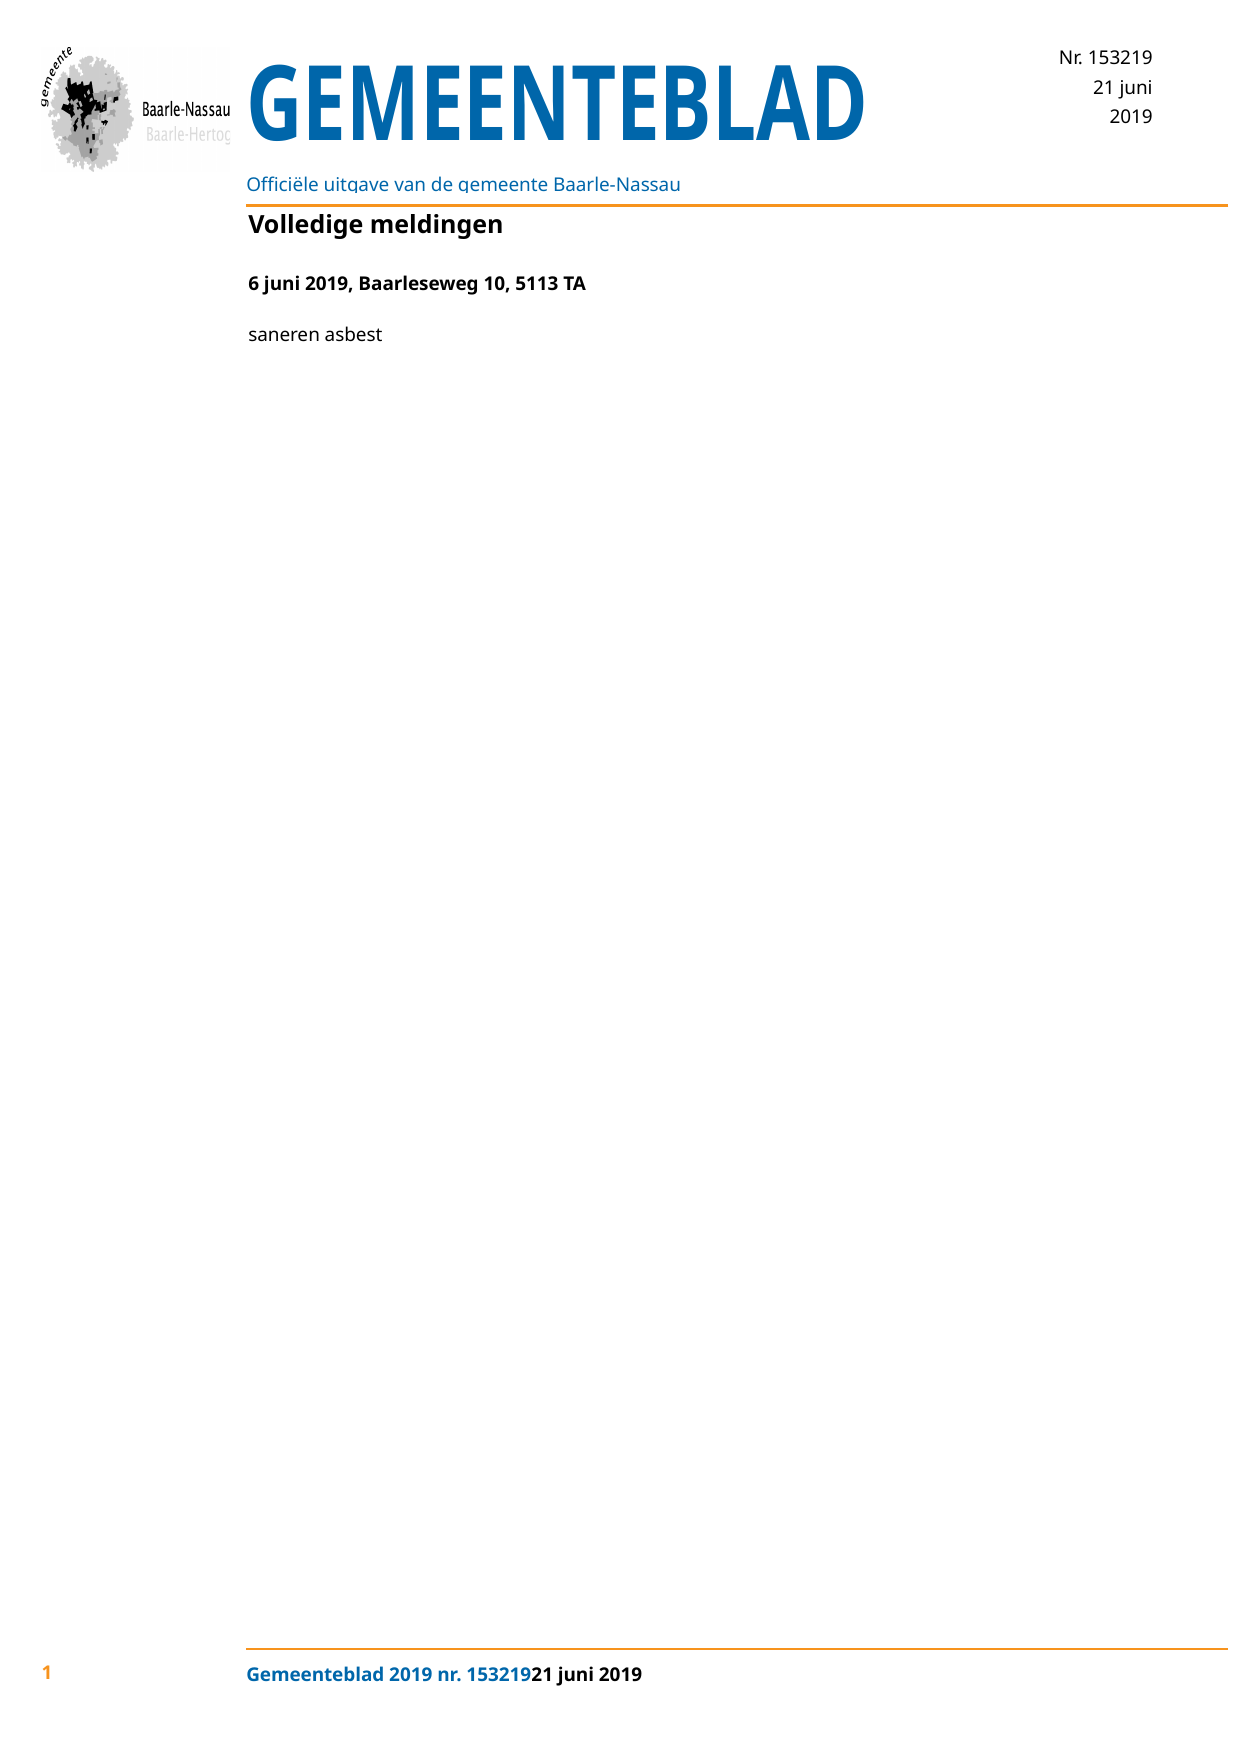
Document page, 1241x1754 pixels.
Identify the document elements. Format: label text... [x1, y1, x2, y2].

picture [41, 47, 231, 172]
text saneren asbest [248, 321, 1152, 346]
text Volledige meldingen [248, 207, 1152, 241]
text 6 juni 2019, Baarleseweg 10, 5113 TA [248, 270, 1152, 296]
